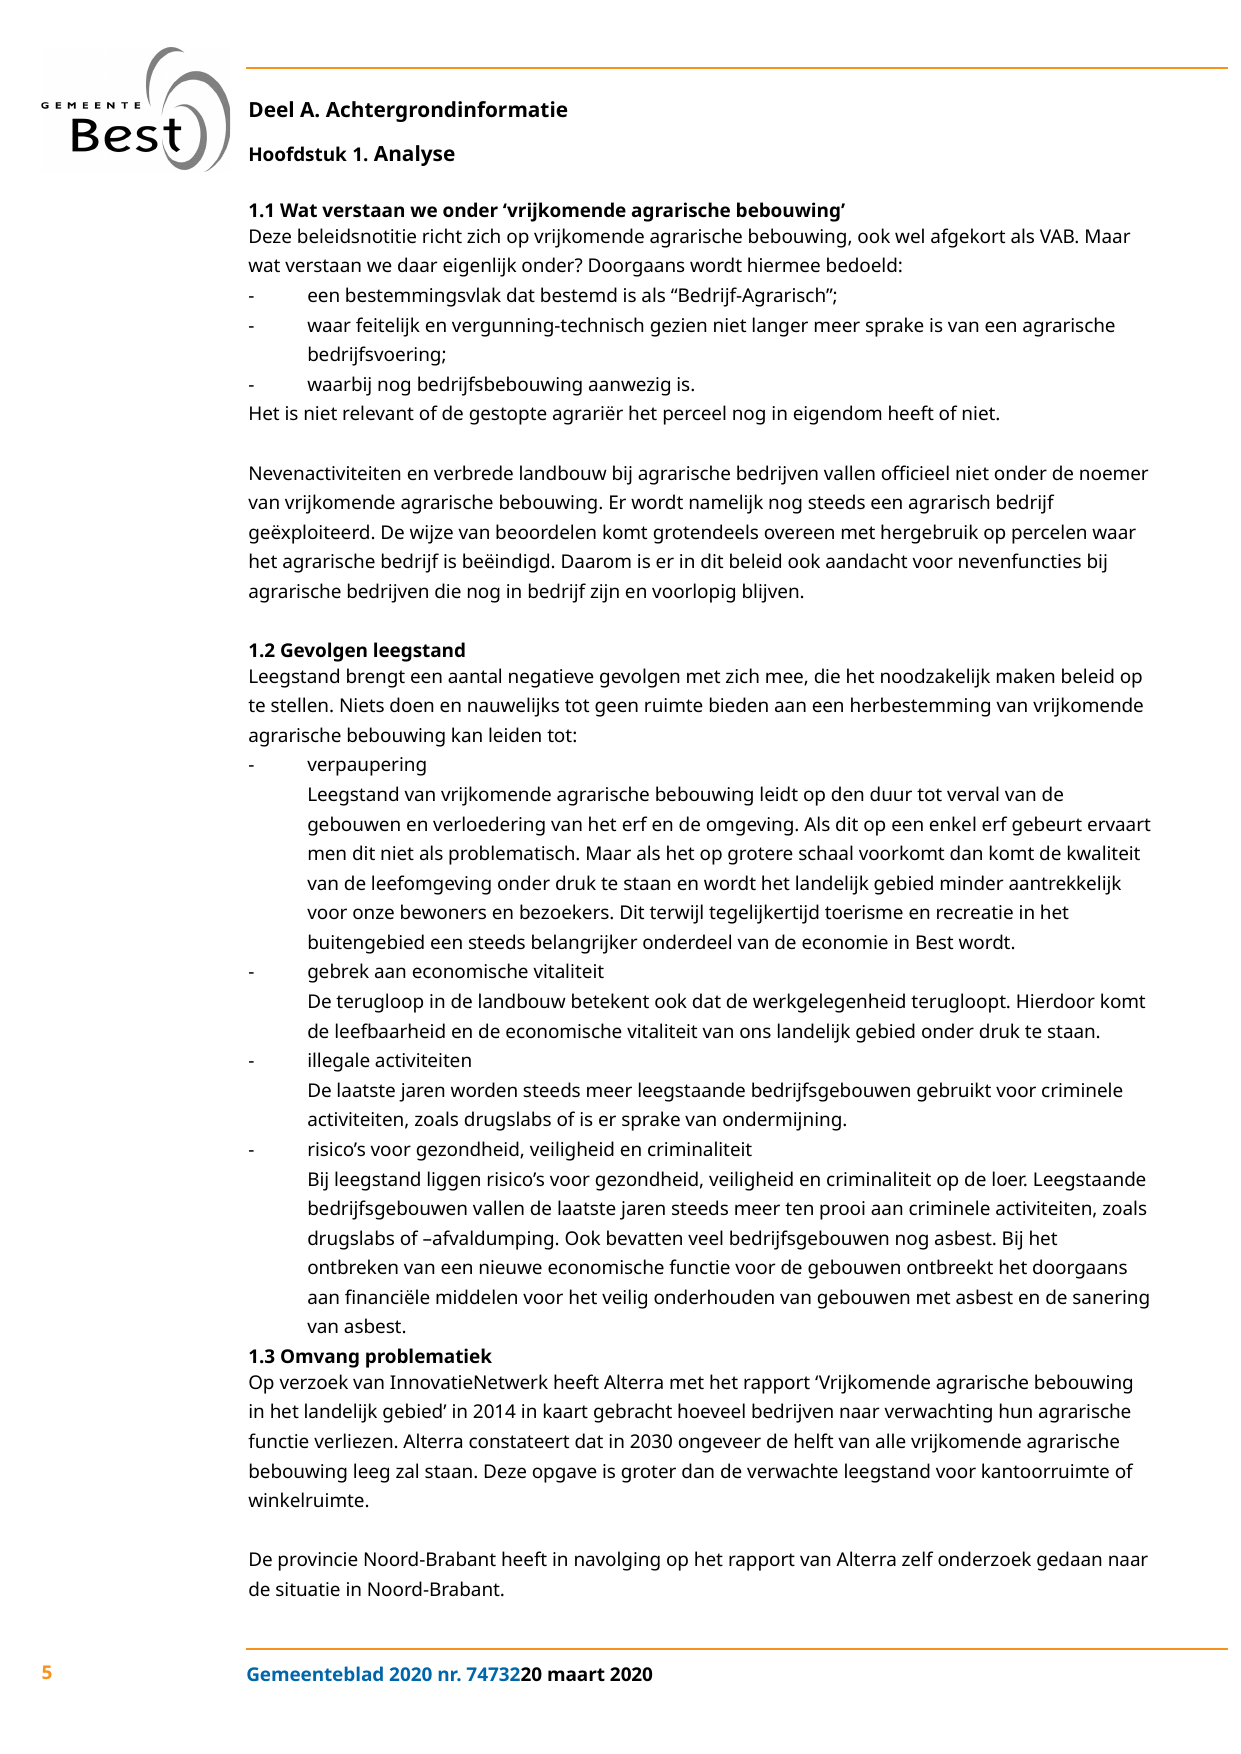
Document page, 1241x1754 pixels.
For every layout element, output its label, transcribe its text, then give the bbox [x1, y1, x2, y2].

text Deze beleidsnotitie richt zich op vrijkomende agrarische bebouwing, ook wel afgekort als VAB. Maar wat verstaan we daar eigenlijk onder? Doorgaans wordt hiermee bedoeld: [248, 223, 1152, 278]
list waar feitelijk en vergunning-technisch gezien niet langer meer sprake is van een agrarische bedrijfsvoering; [248, 312, 1152, 367]
text De provincie Noord-Brabant heeft in navolging op het rapport van Alterra zelf onderzoek gedaan naar de situatie in Noord-Brabant. [248, 1547, 1152, 1602]
text Op verzoek van InnovatieNetwerk heeft Alterra met het rapport ‘Vrijkomende agrarische bebouwing in het landelijk gebied’ in 2014 in kaart gebracht hoeveel bedrijven naar verwachting hun agrarische functie verliezen. Alterra constateert dat in 2030 ongeveer de helft van alle vrijkomende agrarische bebouwing leeg zal staan. Deze opgave is groter dan de verwachte leegstand voor kantoorruimte of winkelruimte. [248, 1369, 1152, 1513]
text 1.3 Omvang problematiek [248, 1343, 1152, 1369]
list risico’s voor gezondheid, veiligheid en criminaliteit [248, 1136, 1152, 1162]
list Leegstand van vrijkomende agrarische bebouwing leidt op den duur tot verval van de gebouwen en verloedering van het erf en de omgeving. Als dit op een enkel erf gebeurt ervaart men dit niet als problematisch. Maar als het op grotere schaal voorkomt dan komt de kwaliteit van de leefomgeving onder druk te staan en wordt het landelijk gebied minder aantrekkelijk voor onze bewoners en bezoekers. Dit terwijl tegelijkertijd toerisme en recreatie in het buitengebied een steeds belangrijker onderdeel van de economie in Best wordt. [248, 781, 1152, 955]
text Het is niet relevant of de gestopte agrariër het perceel nog in eigendom heeft of niet. [248, 401, 1152, 426]
list verpaupering [248, 752, 1152, 777]
text 1.2 Gevolgen leegstand [248, 637, 1152, 663]
text 1.1 Wat verstaan we onder ‘vrijkomende agrarische bebouwing’ [248, 197, 1152, 223]
text Deel A. Achtergrondinformatie [248, 95, 1152, 123]
list Bij leegstand liggen risico’s voor gezondheid, veiligheid en criminaliteit op de loer. Leegstaande bedrijfsgebouwen vallen de laatste jaren steeds meer ten prooi aan criminele activiteiten, zoals drugslabs of –afvaldumping. Ook bevatten veel bedrijfsgebouwen nog asbest. Bij het ontbreken van een nieuwe economische functie voor de gebouwen ontbreekt het doorgaans aan financiële middelen voor het veilig onderhouden van gebouwen met asbest en de sanering van asbest. [248, 1166, 1152, 1339]
list De terugloop in de landbouw betekent ook dat de werkgelegenheid terugloopt. Hierdoor komt de leefbaarheid en de economische vitaliteit van ons landelijk gebied onder druk te staan. [248, 988, 1152, 1044]
text Hoofdstuk 1. Analyse [248, 139, 1152, 168]
text Nevenactiviteiten en verbrede landbouw bij agrarische bedrijven vallen officieel niet onder de noemer van vrijkomende agrarische bebouwing. Er wordt namelijk nog steeds een agrarisch bedrijf geëxploiteerd. De wijze van beoordelen komt grotendeels overeen met hergebruik op percelen waar het agrarische bedrijf is beëindigd. Daarom is er in dit beleid ook aandacht voor nevenfuncties bij agrarische bedrijven die nog in bedrijf zijn en voorlopig blijven. [248, 460, 1152, 604]
picture [41, 47, 231, 172]
text Leegstand brengt een aantal negatieve gevolgen met zich mee, die het noodzakelijk maken beleid op te stellen. Niets doen en nauwelijks tot geen ruimte bieden aan een herbestemming van vrijkomende agrarische bebouwing kan leiden tot: [248, 663, 1152, 748]
list De laatste jaren worden steeds meer leegstaande bedrijfsgebouwen gebruikt voor criminele activiteiten, zoals drugslabs of is er sprake van ondermijning. [248, 1077, 1152, 1132]
list waarbij nog bedrijfsbebouwing aanwezig is. [248, 371, 1152, 397]
list illegale activiteiten [248, 1047, 1152, 1073]
list een bestemmingsvlak dat bestemd is als “Bedrijf-Agrarisch”; [248, 282, 1152, 308]
list gebrek aan economische vitaliteit [248, 959, 1152, 984]
